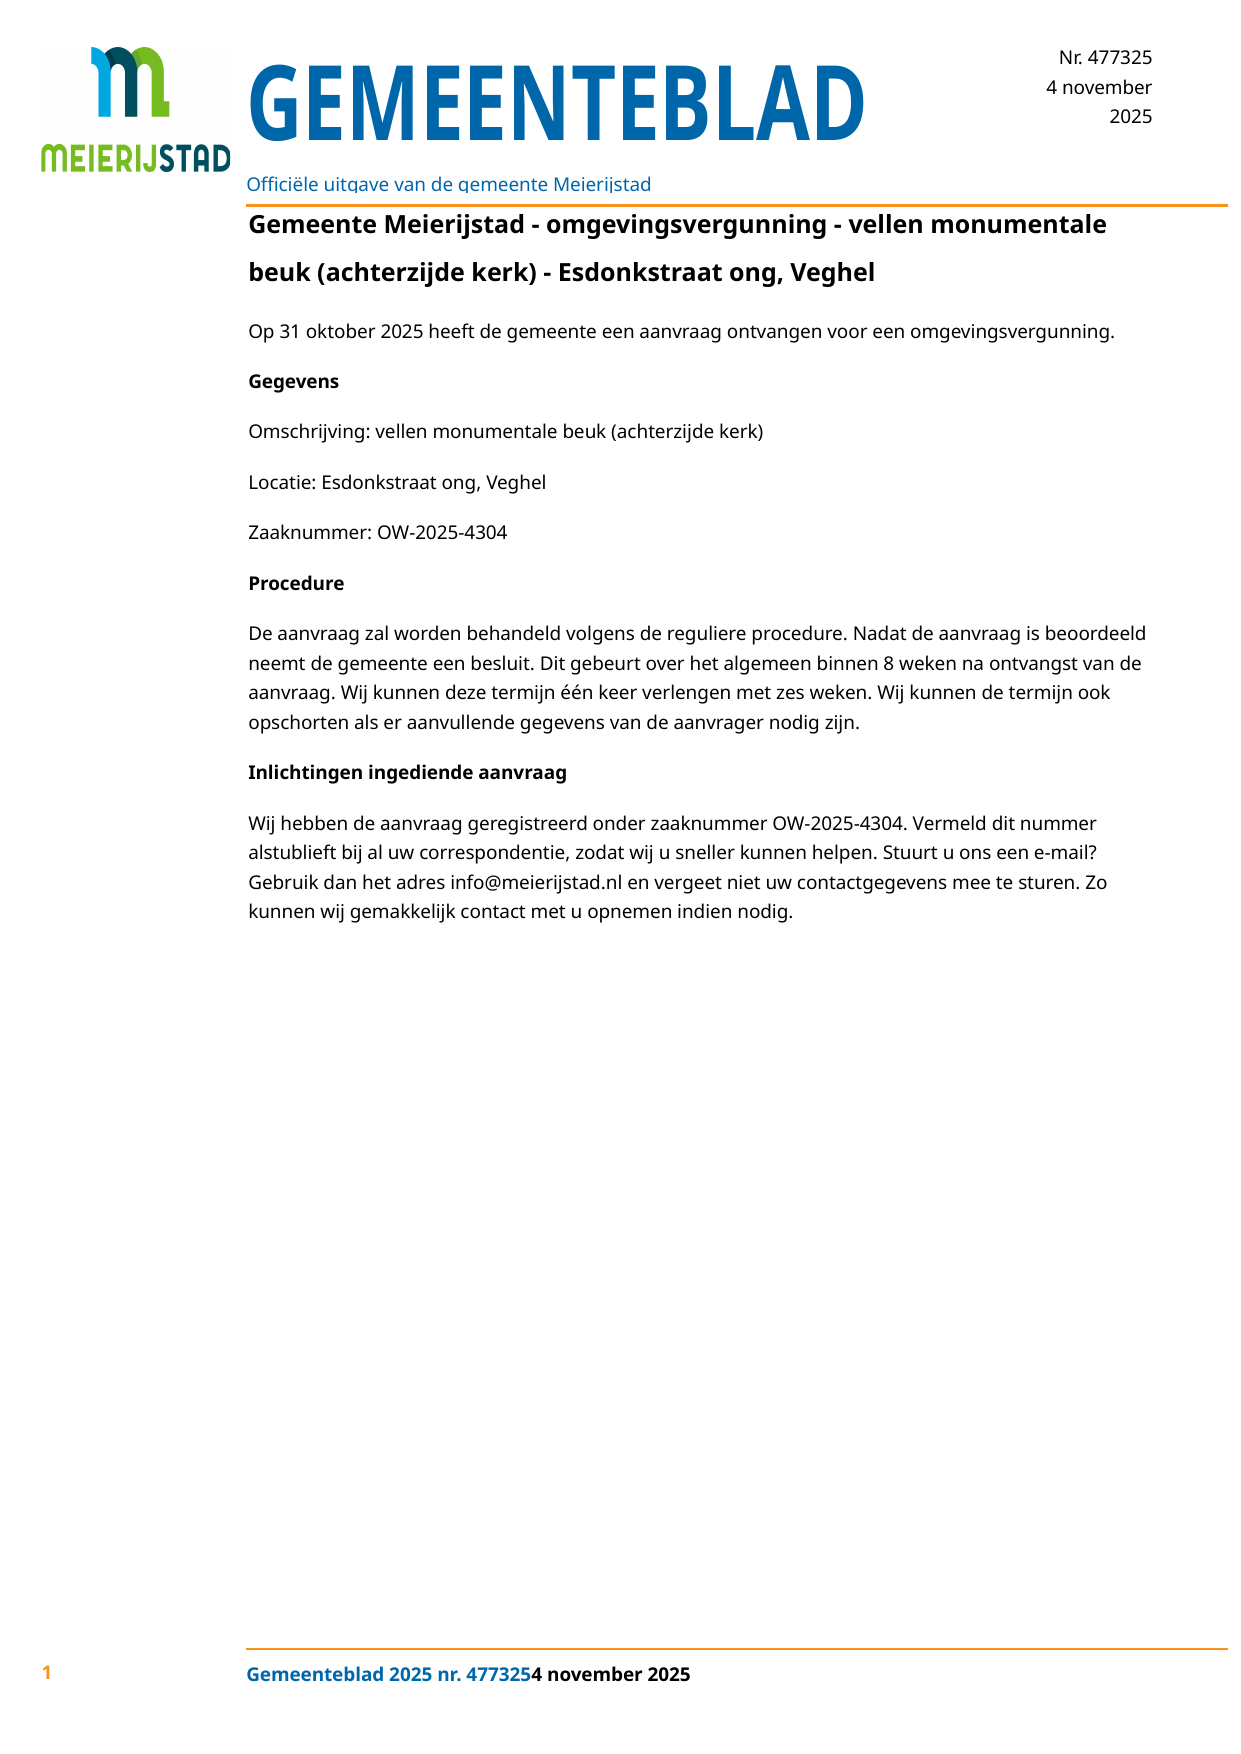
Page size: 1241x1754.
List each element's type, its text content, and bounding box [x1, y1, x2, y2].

text Op 31 oktober 2025 heeft de gemeente een aanvraag ontvangen voor een omgevingsvergunning. [248, 318, 1152, 344]
text Locatie: Esdonkstraat ong, Veghel [248, 469, 1152, 495]
text Procedure [248, 570, 1152, 596]
text De aanvraag zal worden behandeld volgens de reguliere procedure. Nadat de aanvraag is beoordeeld neemt de gemeente een besluit. Dit gebeurt over het algemeen binnen 8 weken na ontvangst van de aanvraag. Wij kunnen deze termijn één keer verlengen met zes weken. Wij kunnen de termijn ook opschorten als er aanvullende gegevens van de aanvrager nodig zijn. [248, 620, 1152, 735]
text Inlichtingen ingediende aanvraag [248, 759, 1152, 785]
text Wij hebben de aanvraag geregistreerd onder zaaknummer OW-2025-4304. Vermeld dit nummer alstublieft bij al uw correspondentie, zodat wij u sneller kunnen helpen. Stuurt u ons een e-mail? Gebruik dan het adres info@meierijstad.nl en vergeet niet uw contactgegevens mee te sturen. Zo kunnen wij gemakkelijk contact met u opnemen indien nodig. [248, 810, 1152, 924]
text Omschrijving: vellen monumentale beuk (achterzijde kerk) [248, 419, 1152, 444]
text Gemeente Meierijstad - omgevingsvergunning - vellen monumentale beuk (achterzijde kerk) - Esdonkstraat ong, Veghel [248, 207, 1152, 288]
picture [41, 47, 231, 172]
text Gegevens [248, 368, 1152, 394]
text Zaaknummer: OW-2025-4304 [248, 519, 1152, 545]
